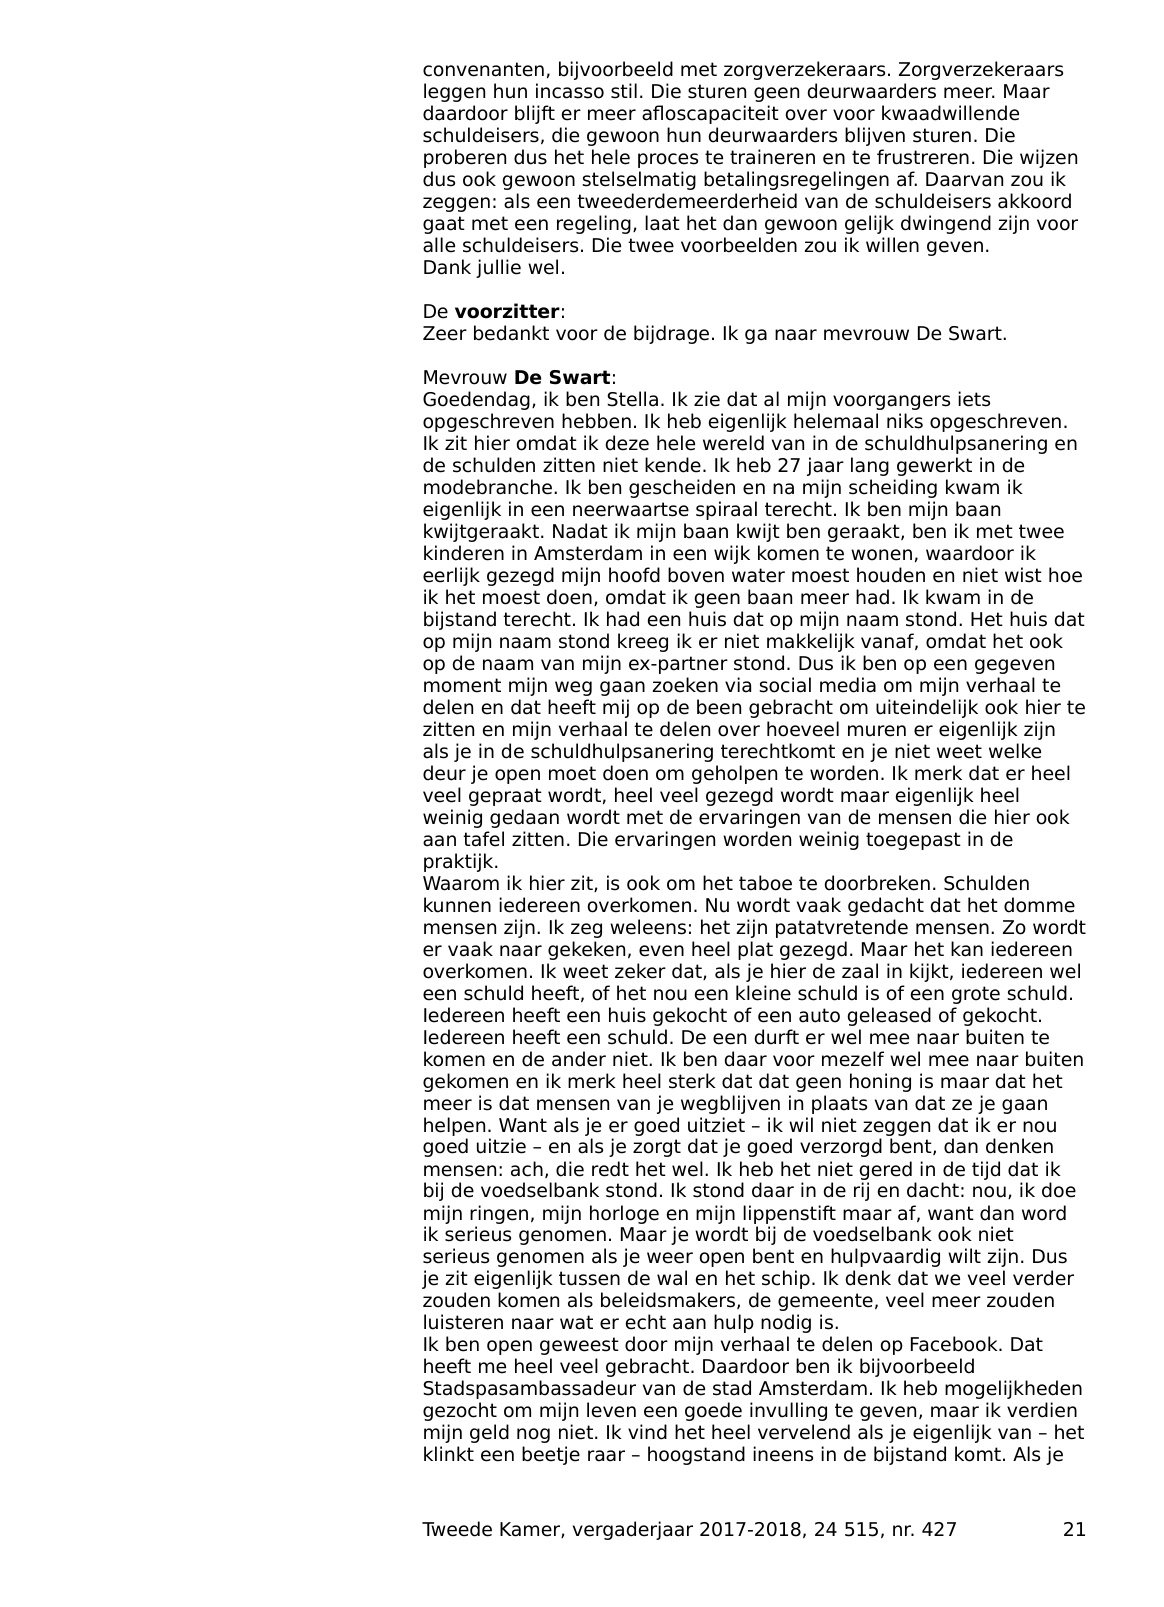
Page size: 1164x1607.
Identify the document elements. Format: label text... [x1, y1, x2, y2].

text Waarom ik hier zit, is ook om het taboe te doorbreken. Schulden kunnen iedereen overkomen. Nu wordt vaak gedacht dat het domme mensen zijn. Ik zeg weleens: het zijn patatvretende mensen. Zo wordt er vaak naar gekeken, even heel plat gezegd. Maar het kan iedereen overkomen. Ik weet zeker dat, als je hier de zaal in kijkt, iedereen wel een schuld heeft, of het nou een kleine schuld is of een grote schuld. Iedereen heeft een huis gekocht of een auto geleased of gekocht. Iedereen heeft een schuld. De een durft er wel mee naar buiten te komen en de ander niet. Ik ben daar voor mezelf wel mee naar buiten gekomen en ik merk heel sterk dat dat geen honing is maar dat het meer is dat mensen van je wegblijven in plaats van dat ze je gaan helpen. Want als je er goed uitziet – ik wil niet zeggen dat ik er nou goed uitzie – en als je zorgt dat je goed verzorgd bent, dan denken mensen: ach, die redt het wel. Ik heb het niet gered in de tijd dat ik bij de voedselbank stond. Ik stond daar in de rij en dacht: nou, ik doe mijn ringen, mijn horloge en mijn lippenstift maar af, want dan word ik serieus genomen. Maar je wordt bij de voedselbank ook niet serieus genomen als je weer open bent en hulpvaardig wilt zijn. Dus je zit eigenlijk tussen de wal en het schip. Ik denk dat we veel verder zouden komen als beleidsmakers, de gemeente, veel meer zouden luisteren naar wat er echt aan hulp nodig is. [422, 873, 1087, 1334]
text De voorzitter: [422, 301, 1087, 323]
text convenanten, bijvoorbeeld met zorgverzekeraars. Zorgverzekeraars leggen hun incasso stil. Die sturen geen deurwaarders meer. Maar daardoor blijft er meer afloscapaciteit over voor kwaadwillende schuldeisers, die gewoon hun deurwaarders blijven sturen. Die proberen dus het hele proces te traineren en te frustreren. Die wijzen dus ook gewoon stelselmatig betalingsregelingen af. Daarvan zou ik zeggen: als een tweederdemeerderheid van de schuldeisers akkoord gaat met een regeling, laat het dan gewoon gelijk dwingend zijn voor alle schuldeisers. Die twee voorbeelden zou ik willen geven. [422, 59, 1087, 257]
text Goedendag, ik ben Stella. Ik zie dat al mijn voorgangers iets opgeschreven hebben. Ik heb eigenlijk helemaal niks opgeschreven. Ik zit hier omdat ik deze hele wereld van in de schuldhulpsanering en de schulden zitten niet kende. Ik heb 27 jaar lang gewerkt in de modebranche. Ik ben gescheiden en na mijn scheiding kwam ik eigenlijk in een neerwaartse spiraal terecht. Ik ben mijn baan kwijtgeraakt. Nadat ik mijn baan kwijt ben geraakt, ben ik met twee kinderen in Amsterdam in een wijk komen te wonen, waardoor ik eerlijk gezegd mijn hoofd boven water moest houden en niet wist hoe ik het moest doen, omdat ik geen baan meer had. Ik kwam in de bijstand terecht. Ik had een huis dat op mijn naam stond. Het huis dat op mijn naam stond kreeg ik er niet makkelijk vanaf, omdat het ook op de naam van mijn ex-partner stond. Dus ik ben op een gegeven moment mijn weg gaan zoeken via social media om mijn verhaal te delen en dat heeft mij op de been gebracht om uiteindelijk ook hier te zitten en mijn verhaal te delen over hoeveel muren er eigenlijk zijn als je in de schuldhulpsanering terechtkomt en je niet weet welke deur je open moet doen om geholpen te worden. Ik merk dat er heel veel gepraat wordt, heel veel gezegd wordt maar eigenlijk heel weinig gedaan wordt met de ervaringen van de mensen die hier ook aan tafel zitten. Die ervaringen worden weinig toegepast in de praktijk. [422, 389, 1087, 873]
text Mevrouw De Swart: [422, 367, 1087, 389]
text Dank jullie wel. [422, 257, 1087, 279]
text Zeer bedankt voor de bijdrage. Ik ga naar mevrouw De Swart. [422, 323, 1087, 345]
text Ik ben open geweest door mijn verhaal te delen op Facebook. Dat heeft me heel veel gebracht. Daardoor ben ik bijvoorbeeld Stadspasambassadeur van de stad Amsterdam. Ik heb mogelijkheden gezocht om mijn leven een goede invulling te geven, maar ik verdien mijn geld nog niet. Ik vind het heel vervelend als je eigenlijk van – het klinkt een beetje raar – hoogstand ineens in de bijstand komt. Als je [422, 1334, 1087, 1466]
